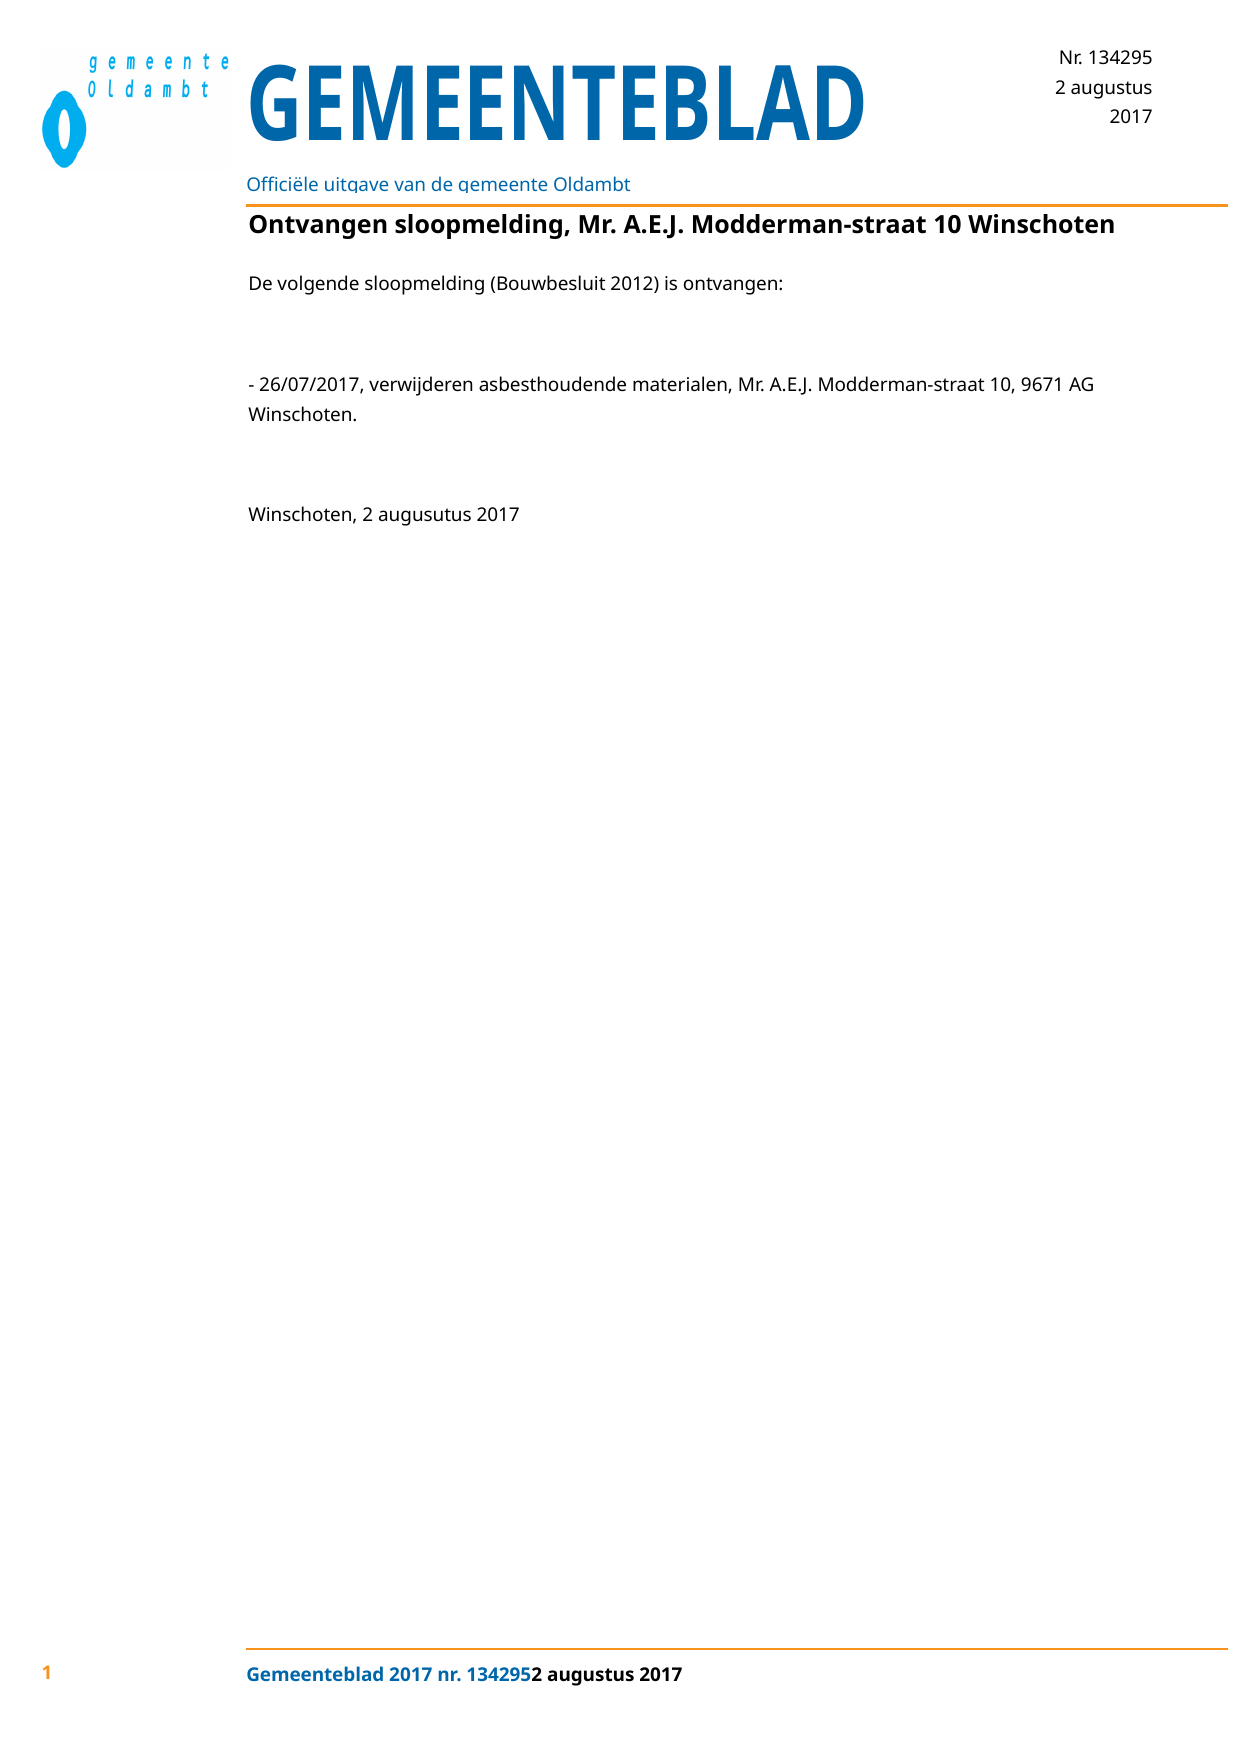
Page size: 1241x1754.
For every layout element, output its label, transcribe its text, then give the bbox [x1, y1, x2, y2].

text Ontvangen sloopmelding, Mr. A.E.J. Modderman-straat 10 Winschoten [248, 207, 1152, 241]
text Winschoten, 2 augusutus 2017 [248, 502, 1152, 527]
text De volgende sloopmelding (Bouwbesluit 2012) is ontvangen: [248, 270, 1152, 296]
picture [41, 47, 231, 172]
text - 26/07/2017, verwijderen asbesthoudende materialen, Mr. A.E.J. Modderman-straat 10, 9671 AG Winschoten. [248, 371, 1152, 426]
